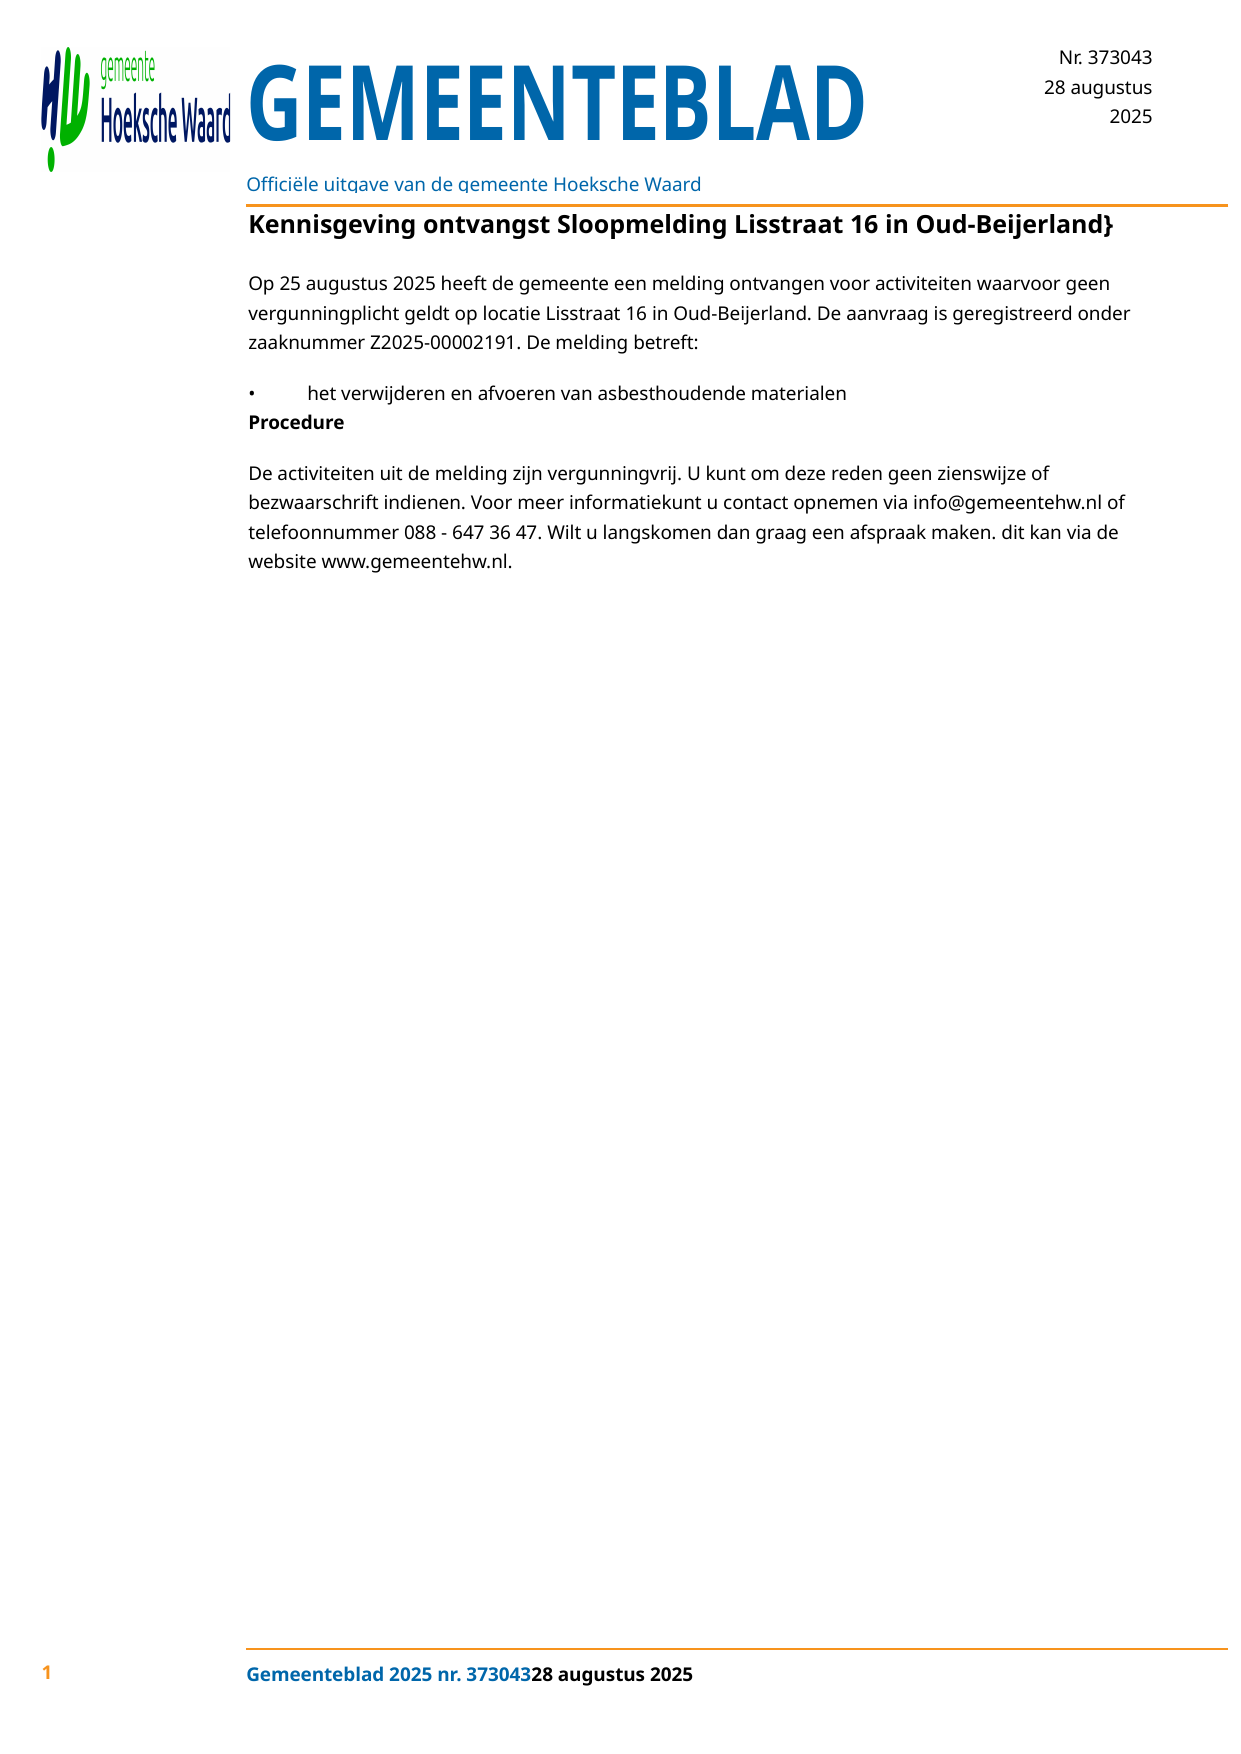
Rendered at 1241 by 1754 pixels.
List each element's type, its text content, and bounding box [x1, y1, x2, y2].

picture [41, 47, 231, 172]
list het verwijderen en afvoeren van asbesthoudende materialen [248, 380, 1152, 406]
text De activiteiten uit de melding zijn vergunningvrij. U kunt om deze reden geen zienswijze of bezwaarschrift indienen. Voor meer informatiekunt u contact opnemen via info@gemeentehw.nl of telefoonnummer 088 - 647 36 47. Wilt u langskomen dan graag een afspraak maken. dit kan via de website www.gemeentehw.nl. [248, 460, 1152, 574]
text Op 25 augustus 2025 heeft de gemeente een melding ontvangen voor activiteiten waarvoor geen vergunningplicht geldt op locatie Lisstraat 16 in Oud-Beijerland. De aanvraag is geregistreerd onder zaaknummer Z2025-00002191. De melding betreft: [248, 270, 1152, 355]
text Procedure [248, 409, 1152, 435]
text Kennisgeving ontvangst Sloopmelding Lisstraat 16 in Oud-Beijerland} [248, 207, 1152, 241]
